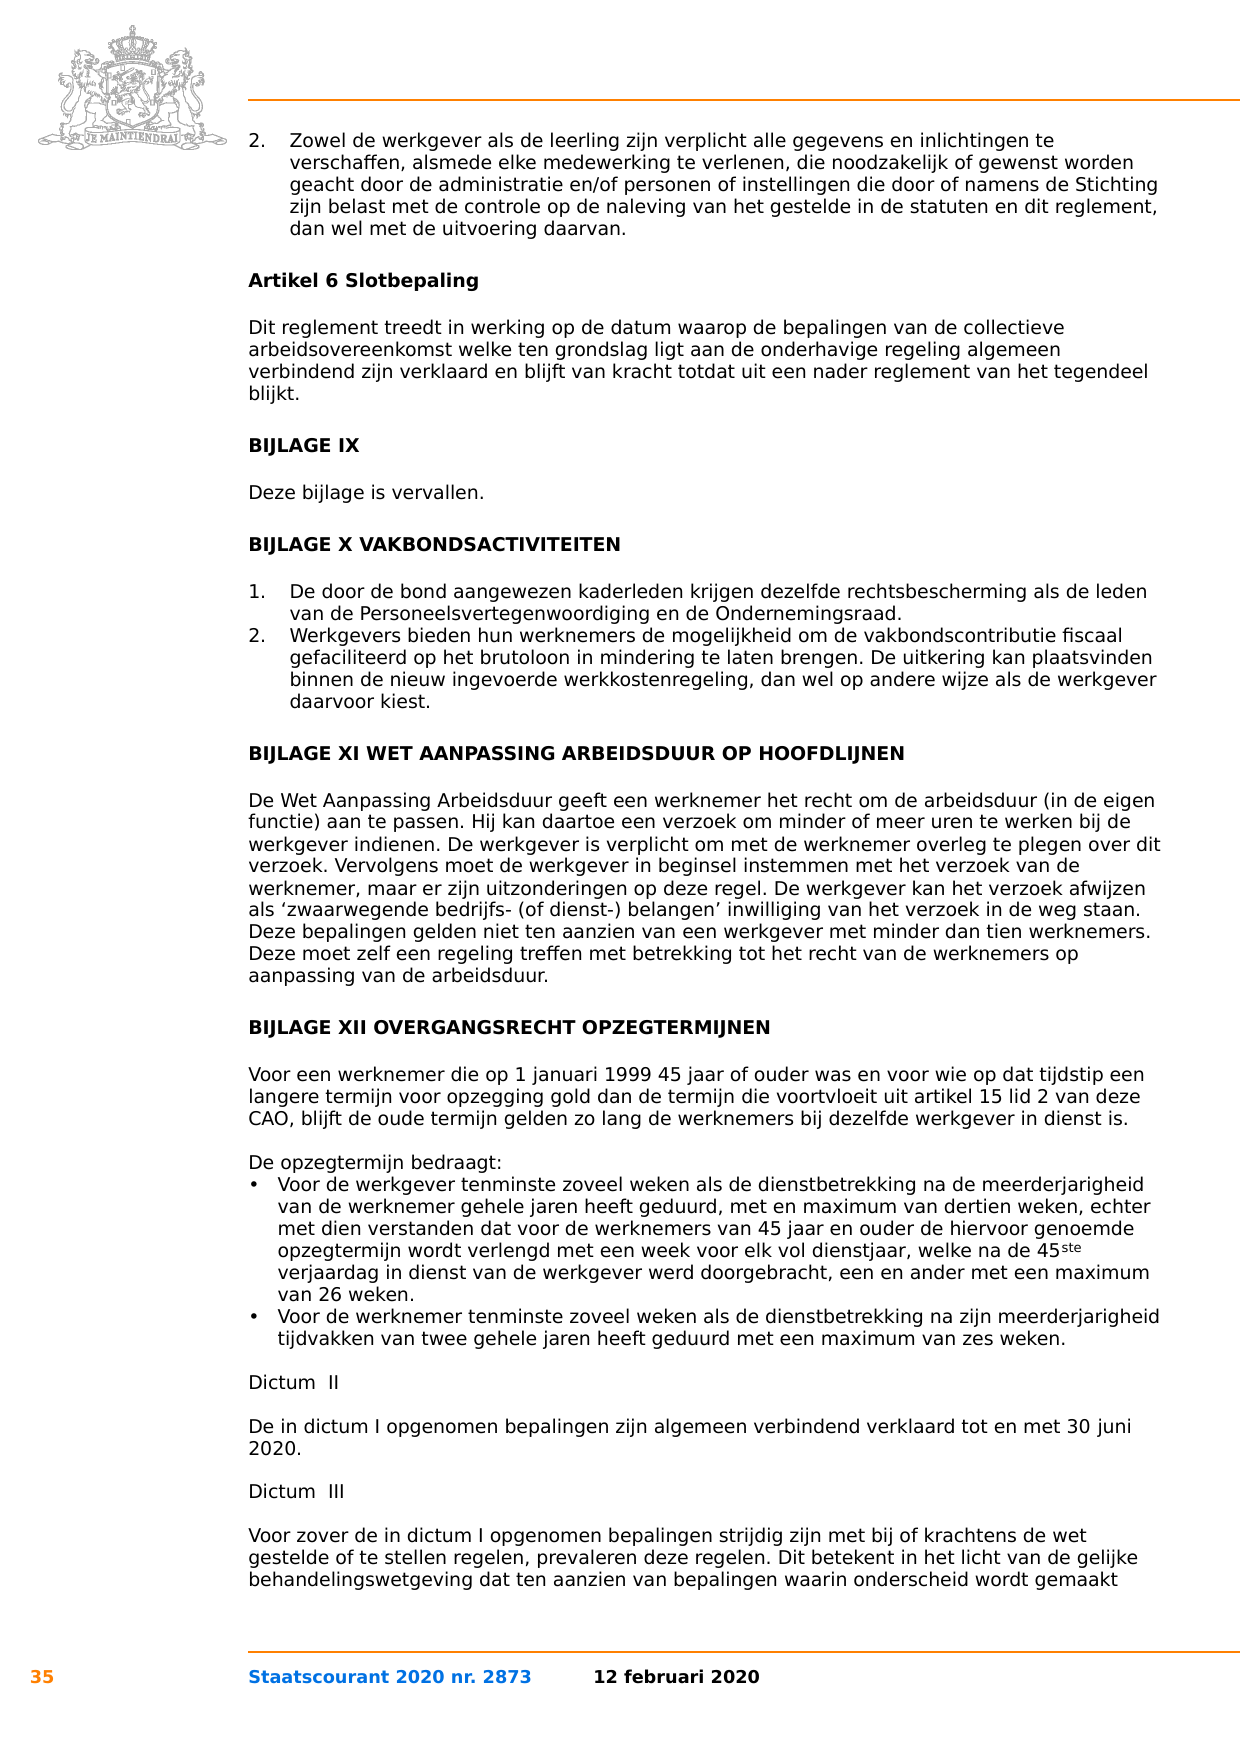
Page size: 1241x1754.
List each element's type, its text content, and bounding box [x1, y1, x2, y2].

text Voor zover de in dictum I opgenomen bepalingen strijdig zijn met bij of krachtens de wet gestelde of te stellen regelen, prevaleren deze regelen. Dit betekent in het licht van de gelijke behandelingswetgeving dat ten aanzien van bepalingen waarin onderscheid wordt gemaakt [248, 1525, 1163, 1591]
text 2. Werkgevers bieden hun werknemers de mogelijkheid om de vakbondscontributie fiscaal gefaciliteerd op het brutoloon in mindering te laten brengen. De uitkering kan plaatsvinden binnen de nieuw ingevoerde werkkostenregeling, dan wel op andere wijze als de werkgever daarvoor kiest. [248, 624, 1163, 712]
text • Voor de werknemer tenminste zoveel weken als de dienstbetrekking na zijn meerderjarigheid tijdvakken van twee gehele jaren heeft geduurd met een maximum van zes weken. [248, 1306, 1163, 1350]
text 2. Zowel de werkgever als de leerling zijn verplicht alle gegevens en inlichtingen te verschaffen, alsmede elke medewerking te verlenen, die noodzakelijk of gewenst worden geacht door de administratie en/of personen of instellingen die door of namens de Stichting zijn belast met de controle op de naleving van het gestelde in de statuten en dit reglement, dan wel met de uitvoering daarvan. [248, 130, 1163, 240]
text Dictum III [248, 1481, 1163, 1503]
text 1. De door de bond aangewezen kaderleden krijgen dezelfde rechtsbescherming als de leden van de Personeelsvertegenwoordiging en de Ondernemingsraad. [248, 581, 1163, 624]
text De opzegtermijn bedraagt: [248, 1152, 1163, 1174]
subtitle Artikel 6 Slotbepaling [248, 270, 1163, 292]
text Voor een werknemer die op 1 januari 1999 45 jaar of ouder was en voor wie op dat tijdstip een langere termijn voor opzegging gold dan de termijn die voortvloeit uit artikel 15 lid 2 van deze CAO, blijft de oude termijn gelden zo lang de werknemers bij dezelfde werkgever in dienst is. [248, 1064, 1163, 1130]
text Dit reglement treedt in werking op de datum waarop de bepalingen van de collectieve arbeidsovereenkomst welke ten grondslag ligt aan de onderhavige regeling algemeen verbindend zijn verklaard en blijft van kracht totdat uit een nader reglement van het tegendeel blijkt. [248, 317, 1163, 405]
subtitle BIJLAGE XI WET AANPASSING ARBEIDSDUUR OP HOOFDLIJNEN [248, 742, 1163, 764]
text Deze bijlage is vervallen. [248, 482, 1163, 504]
text Deze bepalingen gelden niet ten aanzien van een werkgever met minder dan tien werknemers. Deze moet zelf een regeling treffen met betrekking tot het recht van de werknemers op aanpassing van de arbeidsduur. [248, 921, 1163, 987]
subtitle BIJLAGE IX [248, 435, 1163, 457]
text • Voor de werkgever tenminste zoveel weken als de dienstbetrekking na de meerderjarigheid van de werknemer gehele jaren heeft geduurd, met en maximum van dertien weken, echter met dien verstanden dat voor de werknemers van 45 jaar en ouder de hiervoor genoemde opzegtermijn wordt verlengd met een week voor elk vol dienstjaar, welke na de 45ste verjaardag in dienst van de werkgever werd doorgebracht, een en ander met een maximum van 26 weken. [248, 1174, 1163, 1306]
subtitle BIJLAGE XII OVERGANGSRECHT OPZEGTERMIJNEN [248, 1017, 1163, 1039]
subtitle BIJLAGE X VAKBONDSACTIVITEITEN [248, 534, 1163, 556]
text De Wet Aanpassing Arbeidsduur geeft een werknemer het recht om de arbeidsduur (in de eigen functie) aan te passen. Hij kan daartoe een verzoek om minder of meer uren te werken bij de werkgever indienen. De werkgever is verplicht om met de werknemer overleg te plegen over dit verzoek. Vervolgens moet de werkgever in beginsel instemmen met het verzoek van de werknemer, maar er zijn uitzonderingen op deze regel. De werkgever kan het verzoek afwijzen als ‘zwaarwegende bedrijfs- (of dienst-) belangen’ inwilliging van het verzoek in de weg staan. [248, 789, 1163, 921]
text De in dictum I opgenomen bepalingen zijn algemeen verbindend verklaard tot en met 30 juni 2020. [248, 1416, 1163, 1459]
text Dictum II [248, 1372, 1163, 1394]
picture [38, 25, 227, 150]
